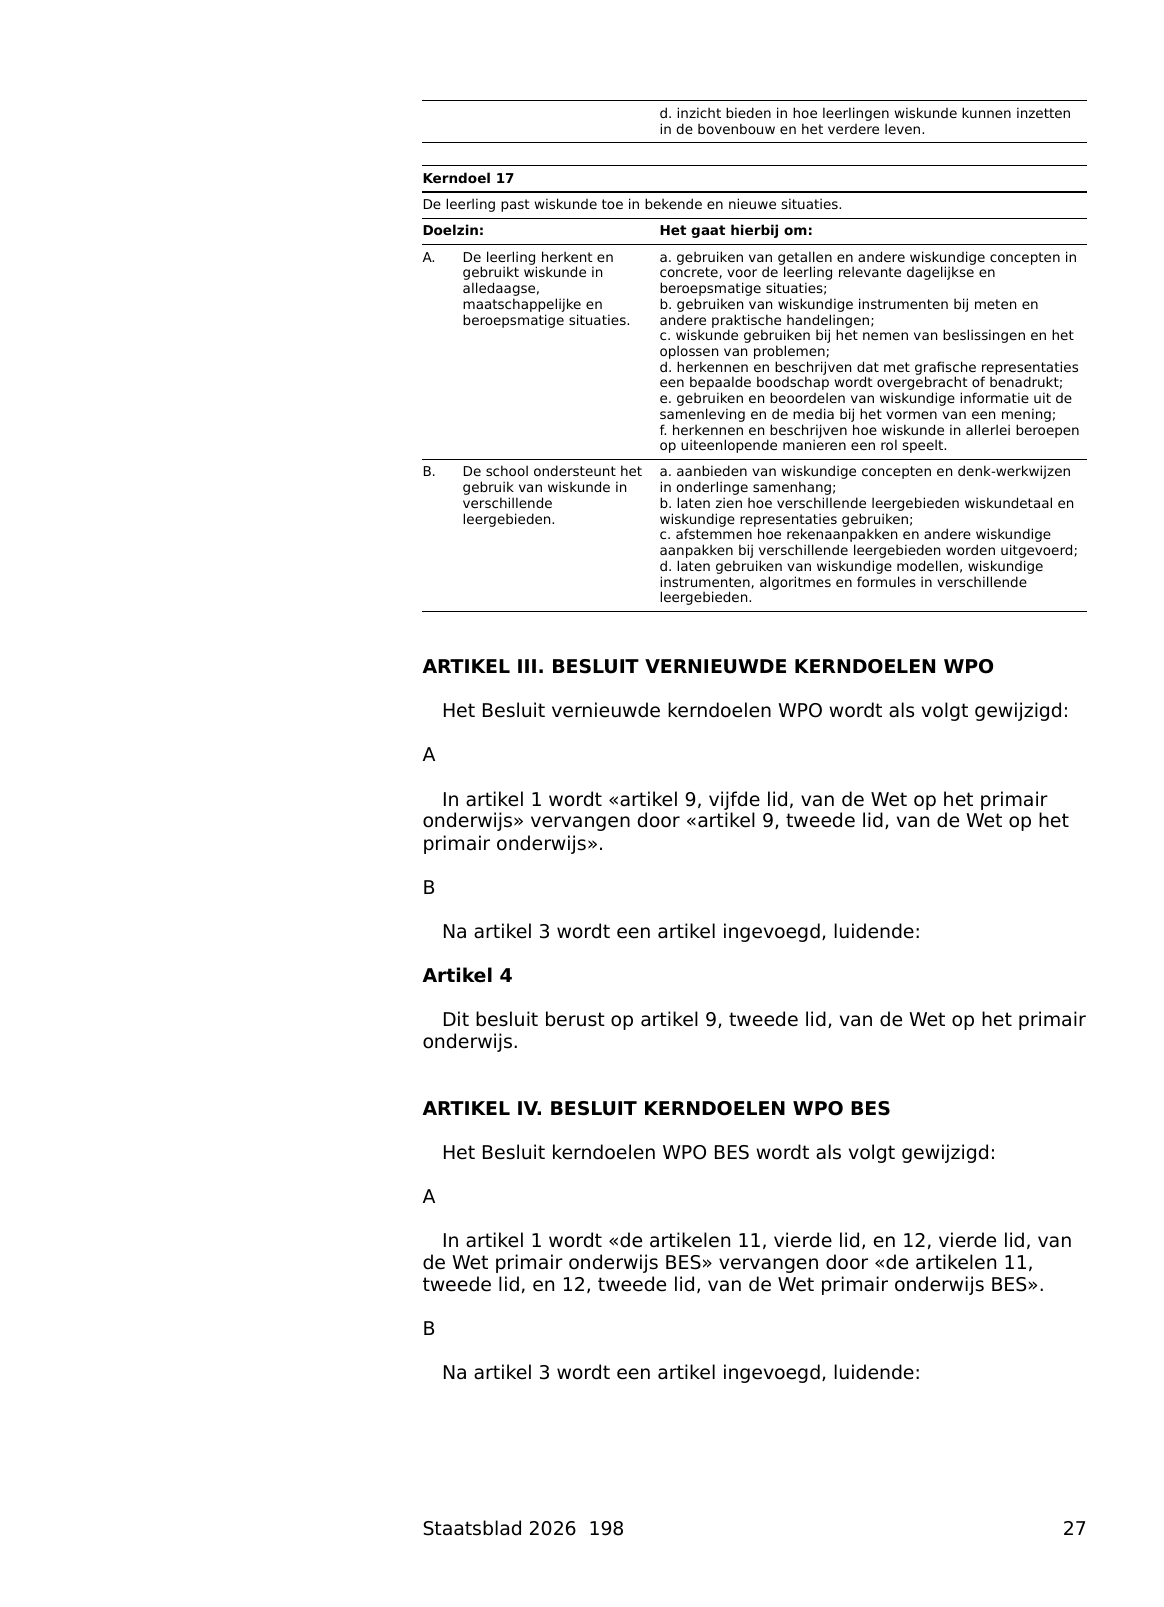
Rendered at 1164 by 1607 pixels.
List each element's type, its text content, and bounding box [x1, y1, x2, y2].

subtitle ARTIKEL IV. BESLUIT KERNDOELEN WPO BES [422, 1097, 1087, 1119]
table_cell Doelzin: [422, 219, 653, 244]
table_cell De leerling herkent en gebruikt wiskunde in alledaagse, maatschappelijke en beroepsmatige situaties. [456, 245, 653, 458]
subtitle ARTIKEL III. BESLUIT VERNIEUWDE KERNDOELEN WPO [422, 656, 1087, 678]
text In artikel 1 wordt «de artikelen 11, vierde lid, en 12, vierde lid, van de Wet primair onderwijs BES» vervangen door «de artikelen 11, tweede lid, en 12, tweede lid, van de Wet primair onderwijs BES». [422, 1230, 1087, 1296]
text In artikel 1 wordt «artikel 9, vijfde lid, van de Wet op het primair onderwijs» vervangen door «artikel 9, tweede lid, van de Wet op het primair onderwijs». [422, 788, 1087, 854]
text B [422, 877, 1087, 898]
table_cell [422, 101, 456, 142]
text Na artikel 3 wordt een artikel ingevoegd, luidende: [422, 1362, 1087, 1384]
text Het Besluit vernieuwde kerndoelen WPO wordt als volgt gewijzigd: [422, 700, 1087, 722]
table_cell De school ondersteunt het gebruik van wiskunde in verschillende leergebieden. [456, 460, 653, 611]
table_header Kerndoel 17 [422, 166, 1087, 191]
text Het Besluit kerndoelen WPO BES wordt als volgt gewijzigd: [422, 1142, 1087, 1163]
text B [422, 1318, 1087, 1340]
table_cell a. aanbieden van wiskundige concepten en denk-werkwijzen in onderlinge samenhang; b. laten zien hoe verschillende leergebieden wiskundetaal en wiskundige representaties gebruiken; c. afstemmen hoe rekenaanpakken en andere wiskundige aanpakken bij verschillende leergebieden worden uitgevoerd; d. laten gebruiken van wiskundige modellen, wiskundige instrumenten, algoritmes en formules in verschillende leergebieden. [654, 460, 1087, 611]
table_cell a. gebruiken van getallen en andere wiskundige concepten in concrete, voor de leerling relevante dagelijkse en beroepsmatige situaties; b. gebruiken van wiskundige instrumenten bij meten en andere praktische handelingen; c. wiskunde gebruiken bij het nemen van beslissingen en het oplossen van problemen; d. herkennen en beschrijven dat met grafische representaties een bepaalde boodschap wordt overgebracht of benadrukt; e. gebruiken en beoordelen van wiskundige informatie uit de samenleving en de media bij het vormen van een mening; f. herkennen en beschrijven hoe wiskunde in allerlei beroepen op uiteenlopende manieren een rol speelt. [654, 245, 1087, 458]
table_cell B. [422, 460, 456, 611]
table_cell De leerling past wiskunde toe in bekende en nieuwe situaties. [422, 193, 1087, 217]
table_cell Het gaat hierbij om: [654, 219, 1087, 244]
subtitle Artikel 4 [422, 965, 1087, 987]
text Dit besluit berust op artikel 9, tweede lid, van de Wet op het primair onderwijs. [422, 1009, 1087, 1053]
table_cell A. [422, 245, 456, 458]
table_cell [456, 101, 653, 142]
text A [422, 1186, 1087, 1208]
table_cell d. inzicht bieden in hoe leerlingen wiskunde kunnen inzetten in de bovenbouw en het verdere leven. [654, 101, 1087, 142]
text Na artikel 3 wordt een artikel ingevoegd, luidende: [422, 921, 1087, 943]
text A [422, 744, 1087, 766]
